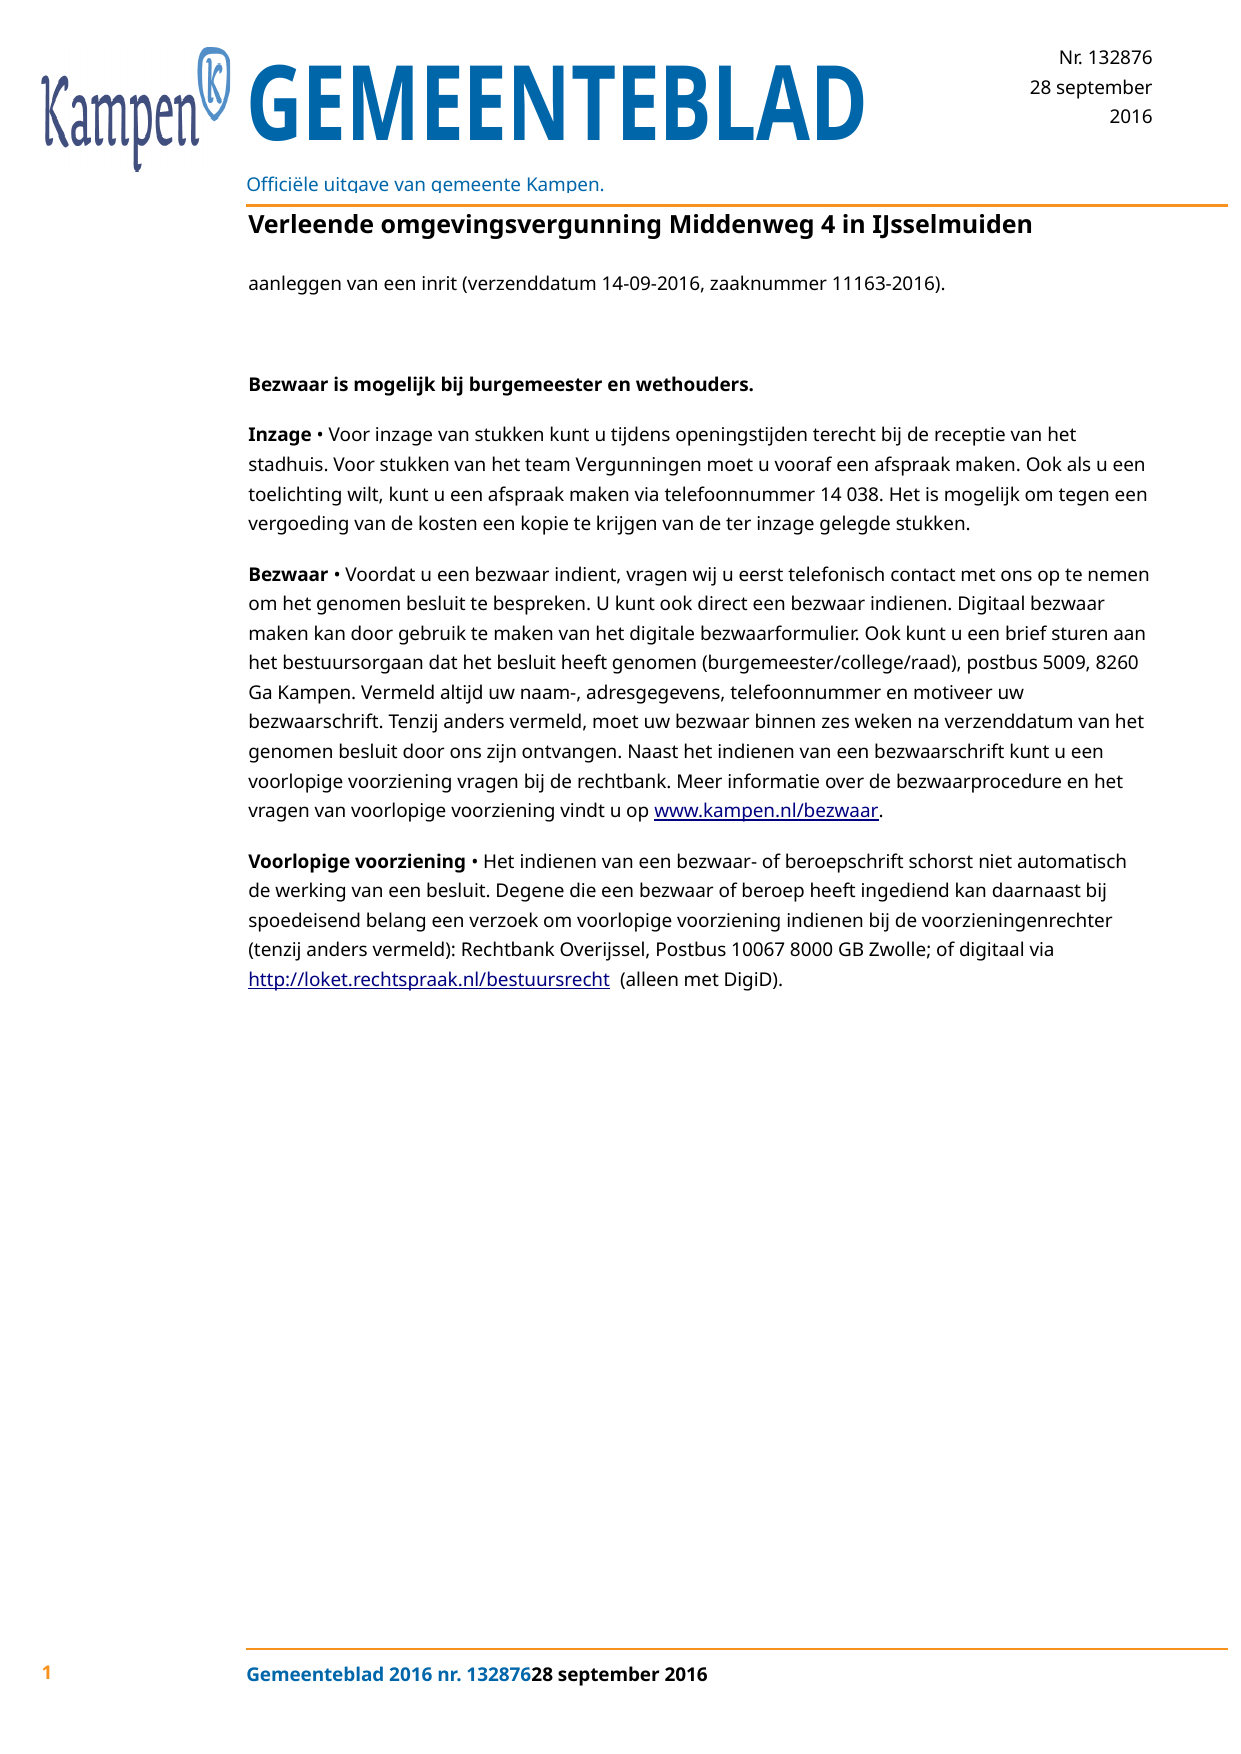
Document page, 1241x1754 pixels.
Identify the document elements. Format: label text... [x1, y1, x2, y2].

text Verleende omgevingsvergunning Middenweg 4 in IJsselmuiden [248, 207, 1152, 241]
text aanleggen van een inrit (verzenddatum 14-09-2016, zaaknummer 11163-2016). [248, 270, 1152, 296]
text Bezwaar • Voordat u een bezwaar indient, vragen wij u eerst telefonisch contact met ons op te nemen om het genomen besluit te bespreken. U kunt ook direct een bezwaar indienen. Digitaal bezwaar maken kan door gebruik te maken van het digitale bezwaarformulier. Ook kunt u een brief sturen aan het bestuursorgaan dat het besluit heeft genomen (burgemeester/college/raad), postbus 5009, 8260 Ga Kampen. Vermeld altijd uw naam-, adresgegevens, telefoonnummer en motiveer uw bezwaarschrift. Tenzij anders vermeld, moet uw bezwaar binnen zes weken na verzenddatum van het genomen besluit door ons zijn ontvangen. Naast het indienen van een bezwaarschrift kunt u een voorlopige voorziening vragen bij de rechtbank. Meer informatie over de bezwaarprocedure en het vragen van voorlopige voorziening vindt u op www.kampen.nl/bezwaar. [248, 561, 1152, 823]
text Inzage • Voor inzage van stukken kunt u tijdens openingstijden terecht bij de receptie van het stadhuis. Voor stukken van het team Vergunningen moet u vooraf een afspraak maken. Ook als u een toelichting wilt, kunt u een afspraak maken via telefoonnummer 14 038. Het is mogelijk om tegen een vergoeding van de kosten een kopie te krijgen van de ter inzage gelegde stukken. [248, 422, 1152, 536]
picture [41, 47, 231, 172]
text Bezwaar is mogelijk bij burgemeester en wethouders. [248, 371, 1152, 397]
text Voorlopige voorziening • Het indienen van een bezwaar- of beroepschrift schorst niet automatisch de werking van een besluit. Degene die een bezwaar of beroep heeft ingediend kan daarnaast bij spoedeisend belang een verzoek om voorlopige voorziening indienen bij de voorzieningenrechter (tenzij anders vermeld): Rechtbank Overijssel, Postbus 10067 8000 GB Zwolle; of digitaal via http://loket.rechtspraak.nl/bestuursrecht (alleen met DigiD). [248, 848, 1152, 992]
